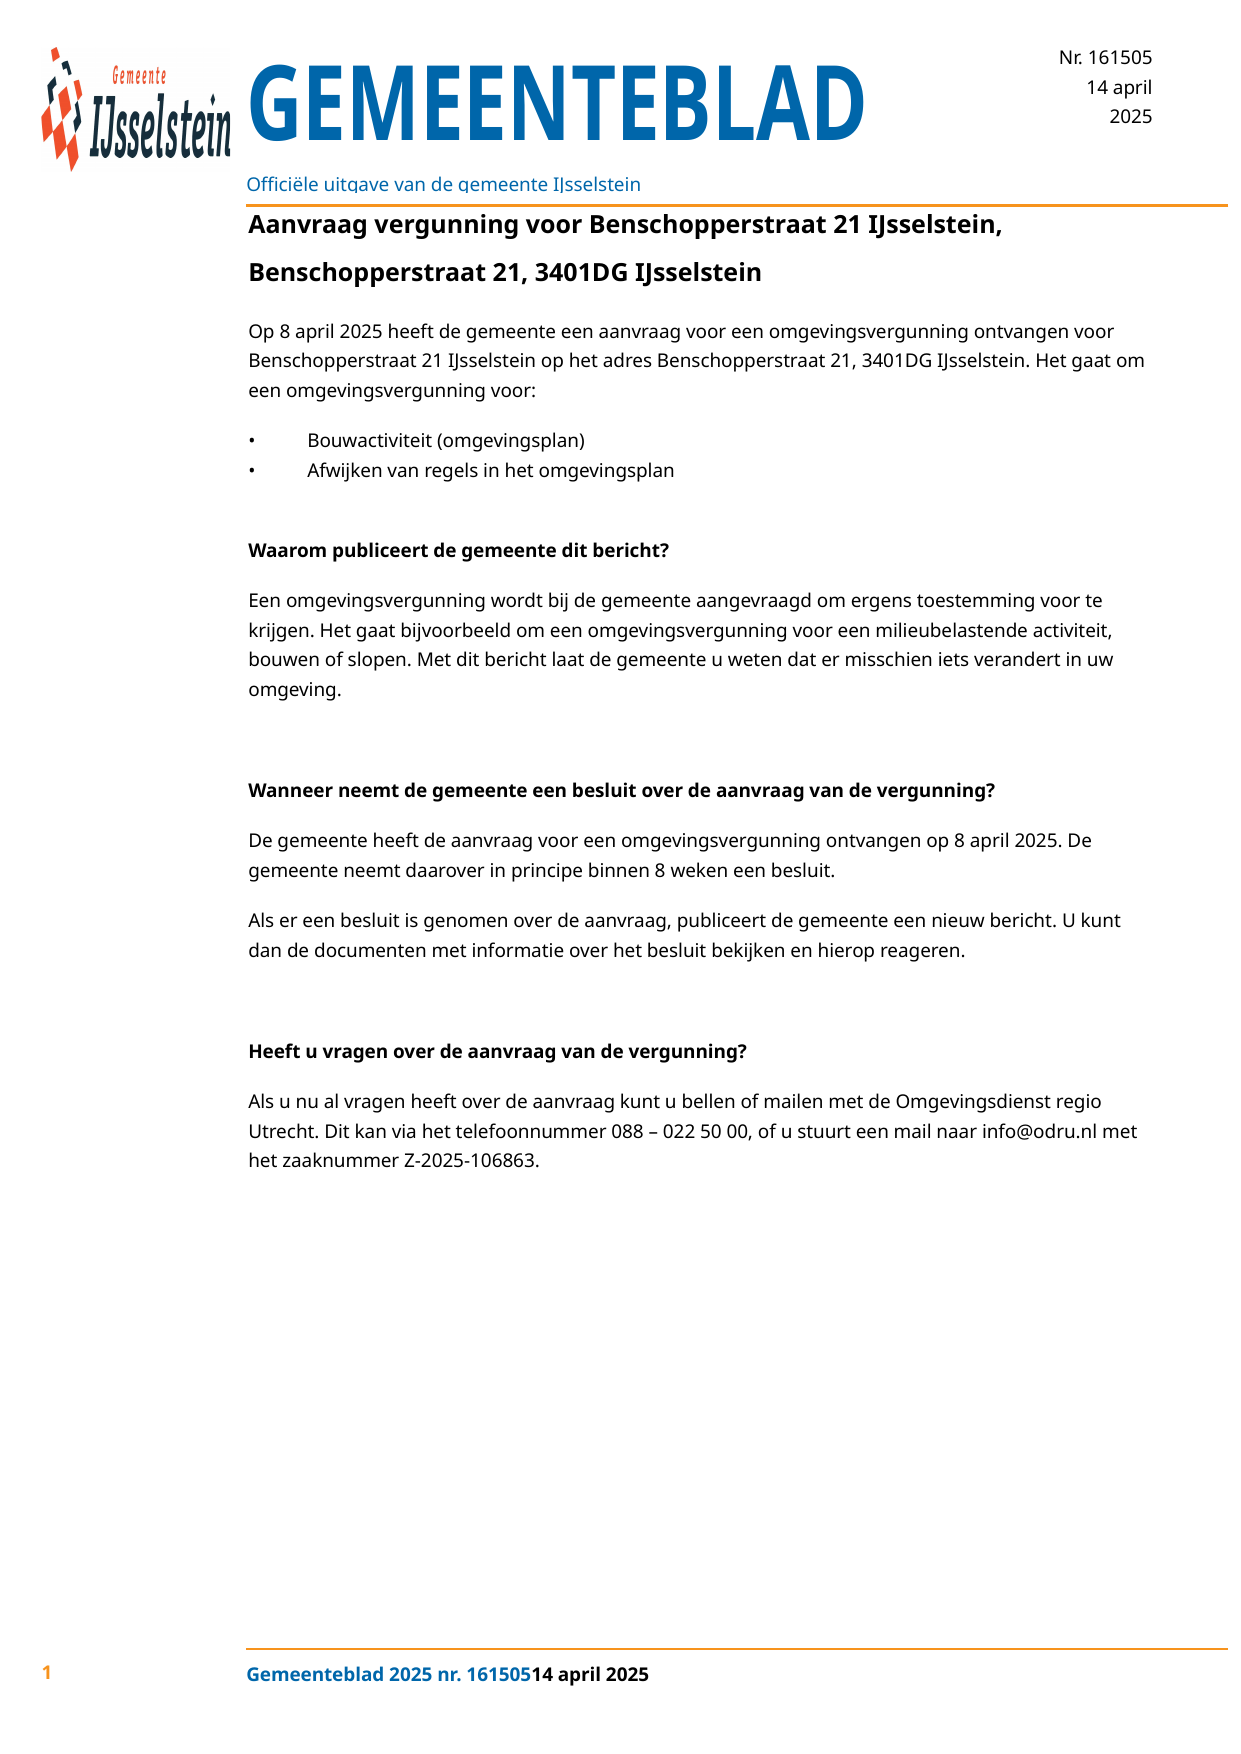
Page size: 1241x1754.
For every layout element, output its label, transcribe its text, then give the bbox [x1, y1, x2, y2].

text Op 8 april 2025 heeft de gemeente een aanvraag voor een omgevingsvergunning ontvangen voor Benschopperstraat 21 IJsselstein op het adres Benschopperstraat 21, 3401DG IJsselstein. Het gaat om een omgevingsvergunning voor: [248, 318, 1152, 403]
text Aanvraag vergunning voor Benschopperstraat 21 IJsselstein, Benschopperstraat 21, 3401DG IJsselstein [248, 207, 1152, 288]
text Wanneer neemt de gemeente een besluit over de aanvraag van de vergunning? [248, 777, 1152, 803]
list Bouwactiviteit (omgevingsplan) [248, 427, 1152, 453]
text Heeft u vragen over de aanvraag van de vergunning? [248, 1038, 1152, 1064]
text De gemeente heeft de aanvraag voor een omgevingsvergunning ontvangen op 8 april 2025. De gemeente neemt daarover in principe binnen 8 weken een besluit. [248, 827, 1152, 883]
text Als er een besluit is genomen over de aanvraag, publiceert de gemeente een nieuw bericht. U kunt dan de documenten met informatie over het besluit bekijken en hierop reageren. [248, 907, 1152, 963]
text Waarom publiceert de gemeente dit bericht? [248, 537, 1152, 563]
picture [41, 47, 231, 172]
text Als u nu al vragen heeft over de aanvraag kunt u bellen of mailen met de Omgevingsdienst regio Utrecht. Dit kan via het telefoonnummer 088 – 022 50 00, of u stuurt een mail naar info@odru.nl met het zaaknummer Z-2025-106863. [248, 1088, 1152, 1173]
list Afwijken van regels in het omgevingsplan [248, 457, 1152, 483]
text Een omgevingsvergunning wordt bij de gemeente aangevraagd om ergens toestemming voor te krijgen. Het gaat bijvoorbeeld om een omgevingsvergunning voor een milieubelastende activiteit, bouwen of slopen. Met dit bericht laat de gemeente u weten dat er misschien iets verandert in uw omgeving. [248, 587, 1152, 702]
